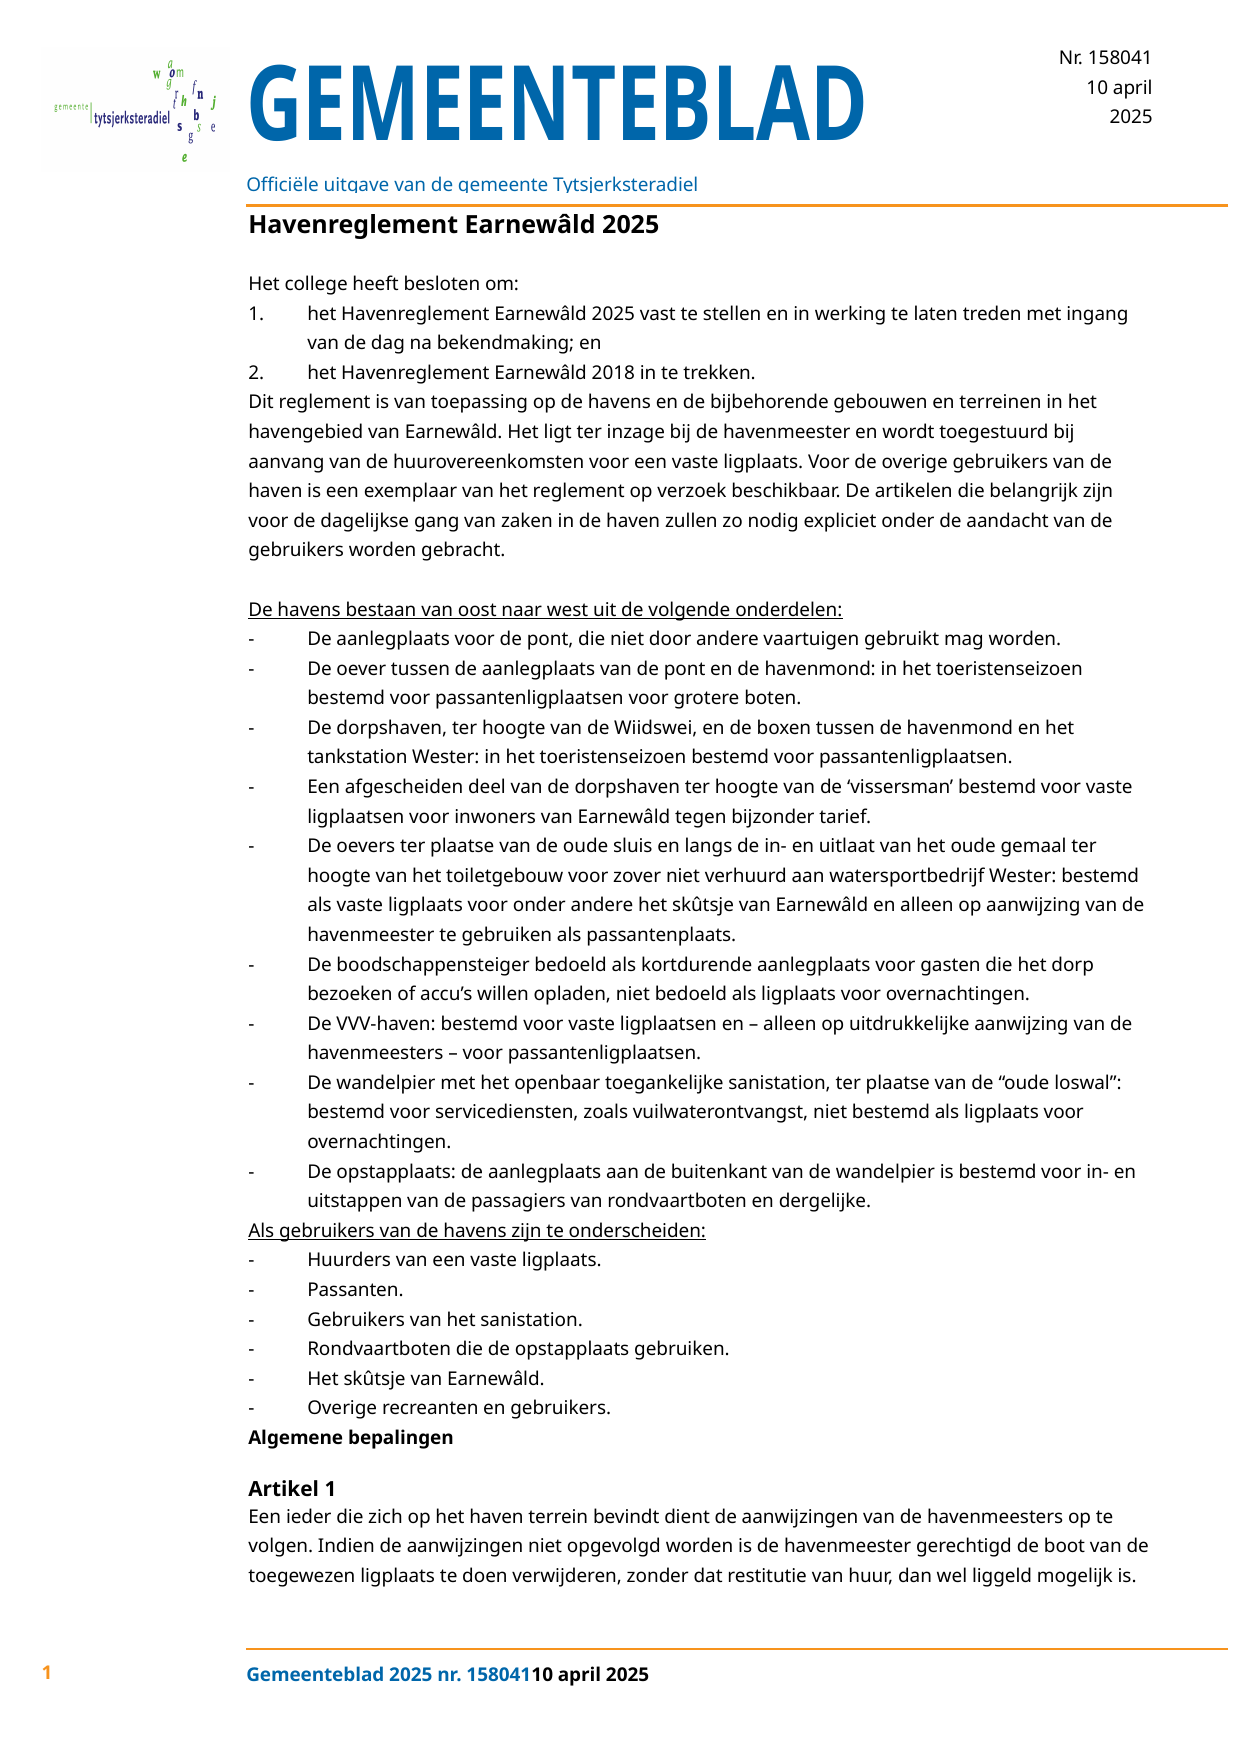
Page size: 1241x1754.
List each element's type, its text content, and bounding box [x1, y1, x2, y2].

list De oever tussen de aanlegplaats van de pont en de havenmond: in het toeristenseizoen bestemd voor passantenligplaatsen voor grotere boten. [248, 655, 1152, 710]
list Passanten. [248, 1276, 1152, 1302]
list De boodschappensteiger bedoeld als kortdurende aanlegplaats voor gasten die het dorp bezoeken of accu’s willen opladen, niet bedoeld als ligplaats voor overnachtingen. [248, 951, 1152, 1006]
list De wandelpier met het openbaar toegankelijke sanistation, ter plaatse van de “oude loswal”: bestemd voor servicediensten, zoals vuilwaterontvangst, niet bestemd als ligplaats voor overnachtingen. [248, 1069, 1152, 1154]
text Havenreglement Earnewâld 2025 [248, 207, 1152, 241]
list De VVV-haven: bestemd voor vaste ligplaatsen en – alleen op uitdrukkelijke aanwijzing van de havenmeesters – voor passantenligplaatsen. [248, 1010, 1152, 1065]
list Rondvaartboten die de opstapplaats gebruiken. [248, 1335, 1152, 1361]
list De dorpshaven, ter hoogte van de Wiidswei, en de boxen tussen de havenmond en het tankstation Wester: in het toeristenseizoen bestemd voor passantenligplaatsen. [248, 714, 1152, 769]
list Overige recreanten en gebruikers. [248, 1394, 1152, 1420]
list De oevers ter plaatse van de oude sluis en langs de in- en uitlaat van het oude gemaal ter hoogte van het toiletgebouw voor zover niet verhuurd aan watersportbedrijf Wester: bestemd als vaste ligplaats voor onder andere het skûtsje van Earnewâld en alleen op aanwijzing van de havenmeester te gebruiken als passantenplaats. [248, 832, 1152, 947]
text Artikel 1 [248, 1474, 1152, 1503]
list Het skûtsje van Earnewâld. [248, 1365, 1152, 1391]
list De aanlegplaats voor de pont, die niet door andere vaartuigen gebruikt mag worden. [248, 625, 1152, 651]
text Het college heeft besloten om: [248, 270, 1152, 296]
list De opstapplaats: de aanlegplaats aan de buitenkant van de wandelpier is bestemd voor in- en uitstappen van de passagiers van rondvaartboten en dergelijke. [248, 1158, 1152, 1213]
text De havens bestaan van oost naar west uit de volgende onderdelen: [248, 596, 1152, 621]
list het Havenreglement Earnewâld 2018 in te trekken. [248, 359, 1152, 385]
text Algemene bepalingen [248, 1424, 1152, 1450]
text Een ieder die zich op het haven terrein bevindt dient de aanwijzingen van de havenmeesters op te volgen. Indien de aanwijzingen niet opgevolgd worden is de havenmeester gerechtigd de boot van de toegewezen ligplaats te doen verwijderen, zonder dat restitutie van huur, dan wel liggeld mogelijk is. [248, 1503, 1152, 1588]
list Gebruikers van het sanistation. [248, 1306, 1152, 1331]
text Als gebruikers van de havens zijn te onderscheiden: [248, 1217, 1152, 1243]
picture [41, 47, 231, 172]
list Een afgescheiden deel van de dorpshaven ter hoogte van de ‘vissersman’ bestemd voor vaste ligplaatsen voor inwoners van Earnewâld tegen bijzonder tarief. [248, 773, 1152, 828]
list Huurders van een vaste ligplaats. [248, 1247, 1152, 1272]
text Dit reglement is van toepassing op de havens en de bijbehorende gebouwen en terreinen in het havengebied van Earnewâld. Het ligt ter inzage bij de havenmeester en wordt toegestuurd bij aanvang van de huurovereenkomsten voor een vaste ligplaats. Voor de overige gebruikers van de haven is een exemplaar van het reglement op verzoek beschikbaar. De artikelen die belangrijk zijn voor de dagelijkse gang van zaken in de haven zullen zo nodig expliciet onder de aandacht van de gebruikers worden gebracht. [248, 389, 1152, 562]
list het Havenreglement Earnewâld 2025 vast te stellen en in werking te laten treden met ingang van de dag na bekendmaking; en [248, 300, 1152, 355]
